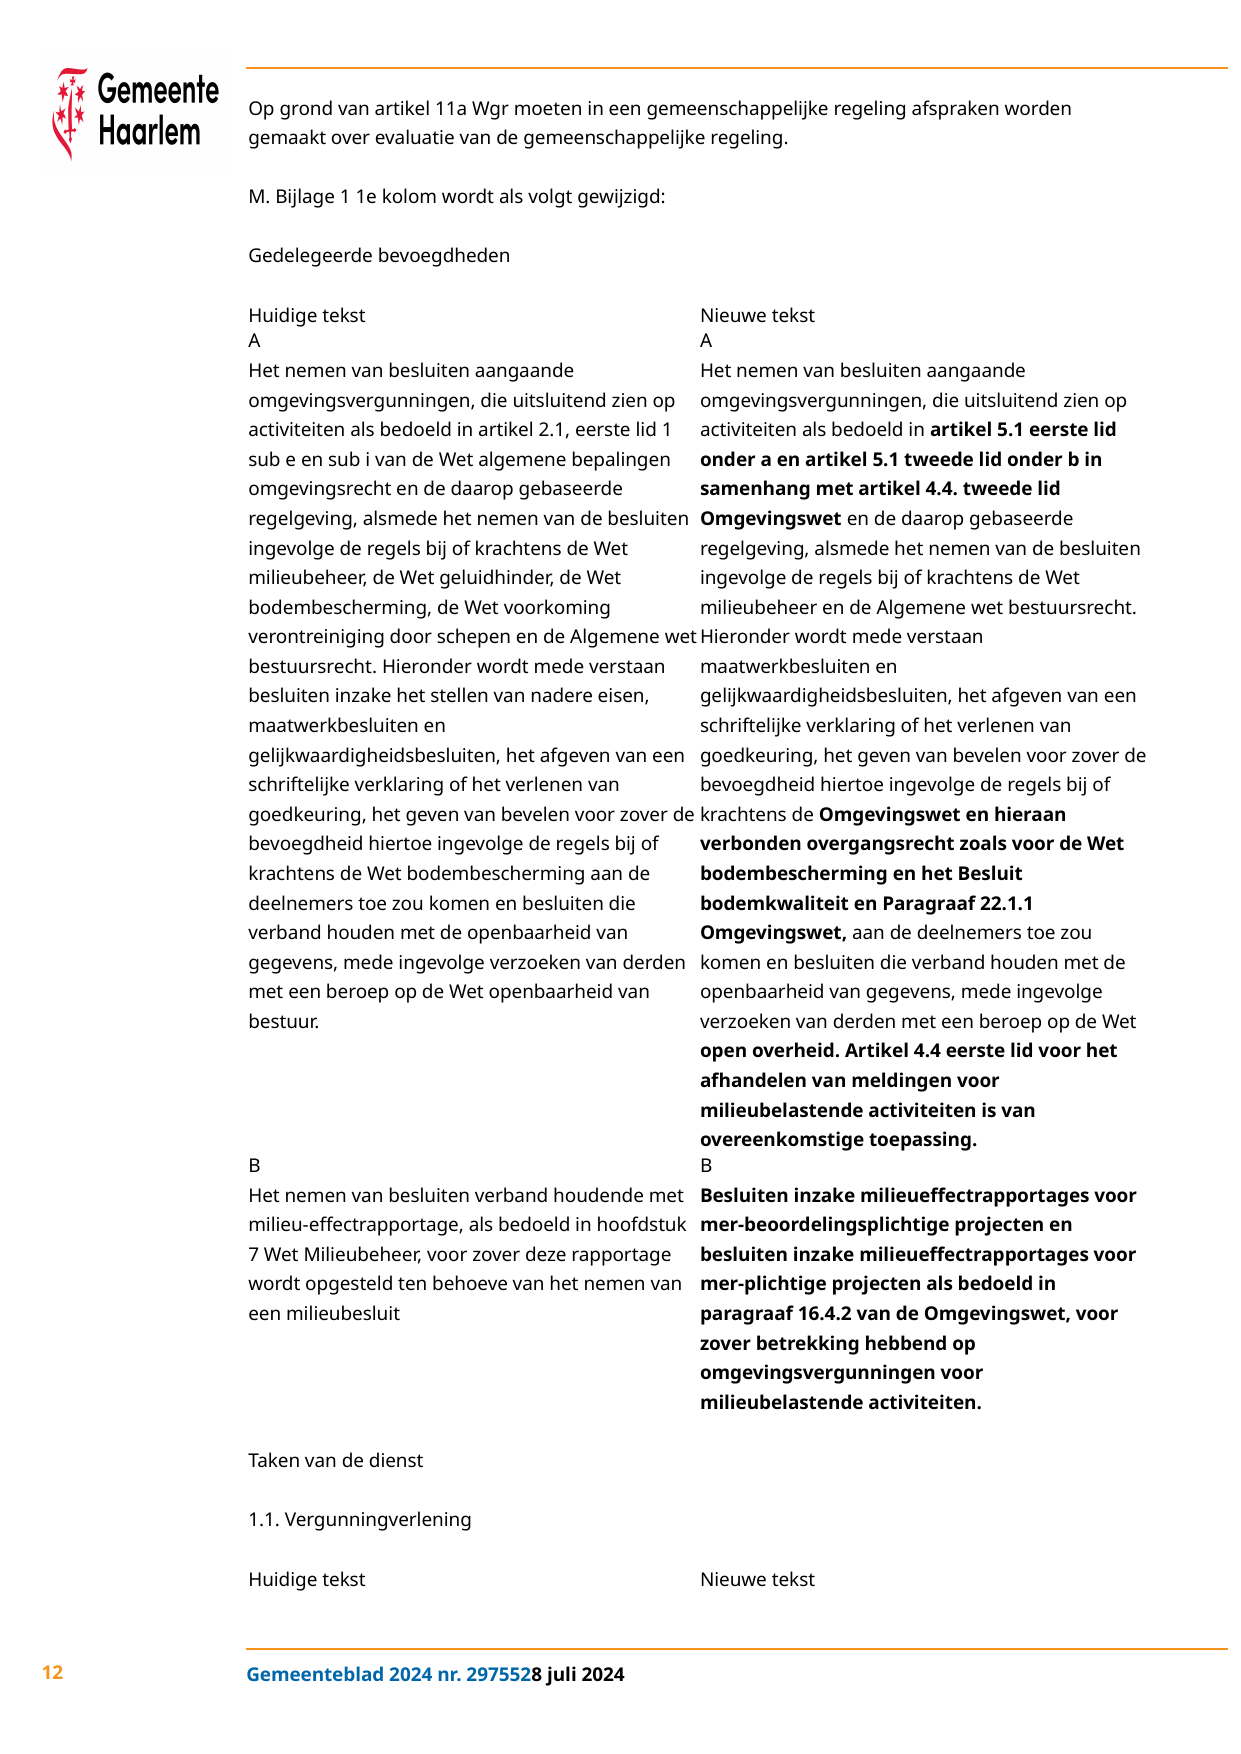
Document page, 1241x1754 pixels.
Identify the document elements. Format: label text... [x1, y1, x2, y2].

text 1.1. Vergunningverlening [248, 1507, 1152, 1532]
table_cell B Besluiten inzake milieueffectrapportages voor mer-beoordelingsplichtige projecten en besluiten inzake milieueffectrapportages voor mer-plichtige projecten als bedoeld in paragraaf 16.4.2 van de Omgevingswet, voor zover betrekking hebbend op omgevingsvergunningen voor milieubelastende activiteiten. [700, 1152, 1152, 1414]
table_header Nieuwe tekst [700, 1566, 1152, 1592]
text Gedelegeerde bevoegdheden [248, 243, 1152, 268]
table_header Huidige tekst [248, 302, 700, 328]
table_cell A Het nemen van besluiten aangaande omgevingsvergunningen, die uitsluitend zien op activiteiten als bedoeld in artikel 2.1, eerste lid 1 sub e en sub i van de Wet algemene bepalingen omgevingsrecht en de daarop gebaseerde regelgeving, alsmede het nemen van de besluiten ingevolge de regels bij of krachtens de Wet milieubeheer, de Wet geluidhinder, de Wet bodembescherming, de Wet voorkoming verontreiniging door schepen en de Algemene wet bestuursrecht. Hieronder wordt mede verstaan besluiten inzake het stellen van nadere eisen, maatwerkbesluiten en gelijkwaardigheidsbesluiten, het afgeven van een schriftelijke verklaring of het verlenen van goedkeuring, het geven van bevelen voor zover de bevoegdheid hiertoe ingevolge de regels bij of krachtens de Wet bodembescherming aan de deelnemers toe zou komen en besluiten die verband houden met de openbaarheid van gegevens, mede ingevolge verzoeken van derden met een beroep op de Wet openbaarheid van bestuur. [248, 328, 700, 1152]
table_header Nieuwe tekst [700, 302, 1152, 328]
table_cell B Het nemen van besluiten verband houdende met milieu-effectrapportage, als bedoeld in hoofdstuk 7 Wet Milieubeheer, voor zover deze rapportage wordt opgesteld ten behoeve van het nemen van een milieubesluit [248, 1152, 700, 1414]
picture [41, 47, 231, 172]
text Taken van de dienst [248, 1447, 1152, 1473]
table_cell A Het nemen van besluiten aangaande omgevingsvergunningen, die uitsluitend zien op activiteiten als bedoeld in artikel 5.1 eerste lid onder a en artikel 5.1 tweede lid onder b in samenhang met artikel 4.4. tweede lid Omgevingswet en de daarop gebaseerde regelgeving, alsmede het nemen van de besluiten ingevolge de regels bij of krachtens de Wet milieubeheer en de Algemene wet bestuursrecht. Hieronder wordt mede verstaan maatwerkbesluiten en gelijkwaardigheidsbesluiten, het afgeven van een schriftelijke verklaring of het verlenen van goedkeuring, het geven van bevelen voor zover de bevoegdheid hiertoe ingevolge de regels bij of krachtens de Omgevingswet en hieraan verbonden overgangsrecht zoals voor de Wet bodembescherming en het Besluit bodemkwaliteit en Paragraaf 22.1.1 Omgevingswet, aan de deelnemers toe zou komen en besluiten die verband houden met de openbaarheid van gegevens, mede ingevolge verzoeken van derden met een beroep op de Wet open overheid. Artikel 4.4 eerste lid voor het afhandelen van meldingen voor milieubelastende activiteiten is van overeenkomstige toepassing. [700, 328, 1152, 1152]
table_header Huidige tekst [248, 1566, 700, 1592]
text M. Bijlage 1 1e kolom wordt als volgt gewijzigd: [248, 183, 1152, 209]
text Op grond van artikel 11a Wgr moeten in een gemeenschappelijke regeling afspraken worden gemaakt over evaluatie van de gemeenschappelijke regeling. [248, 95, 1152, 150]
